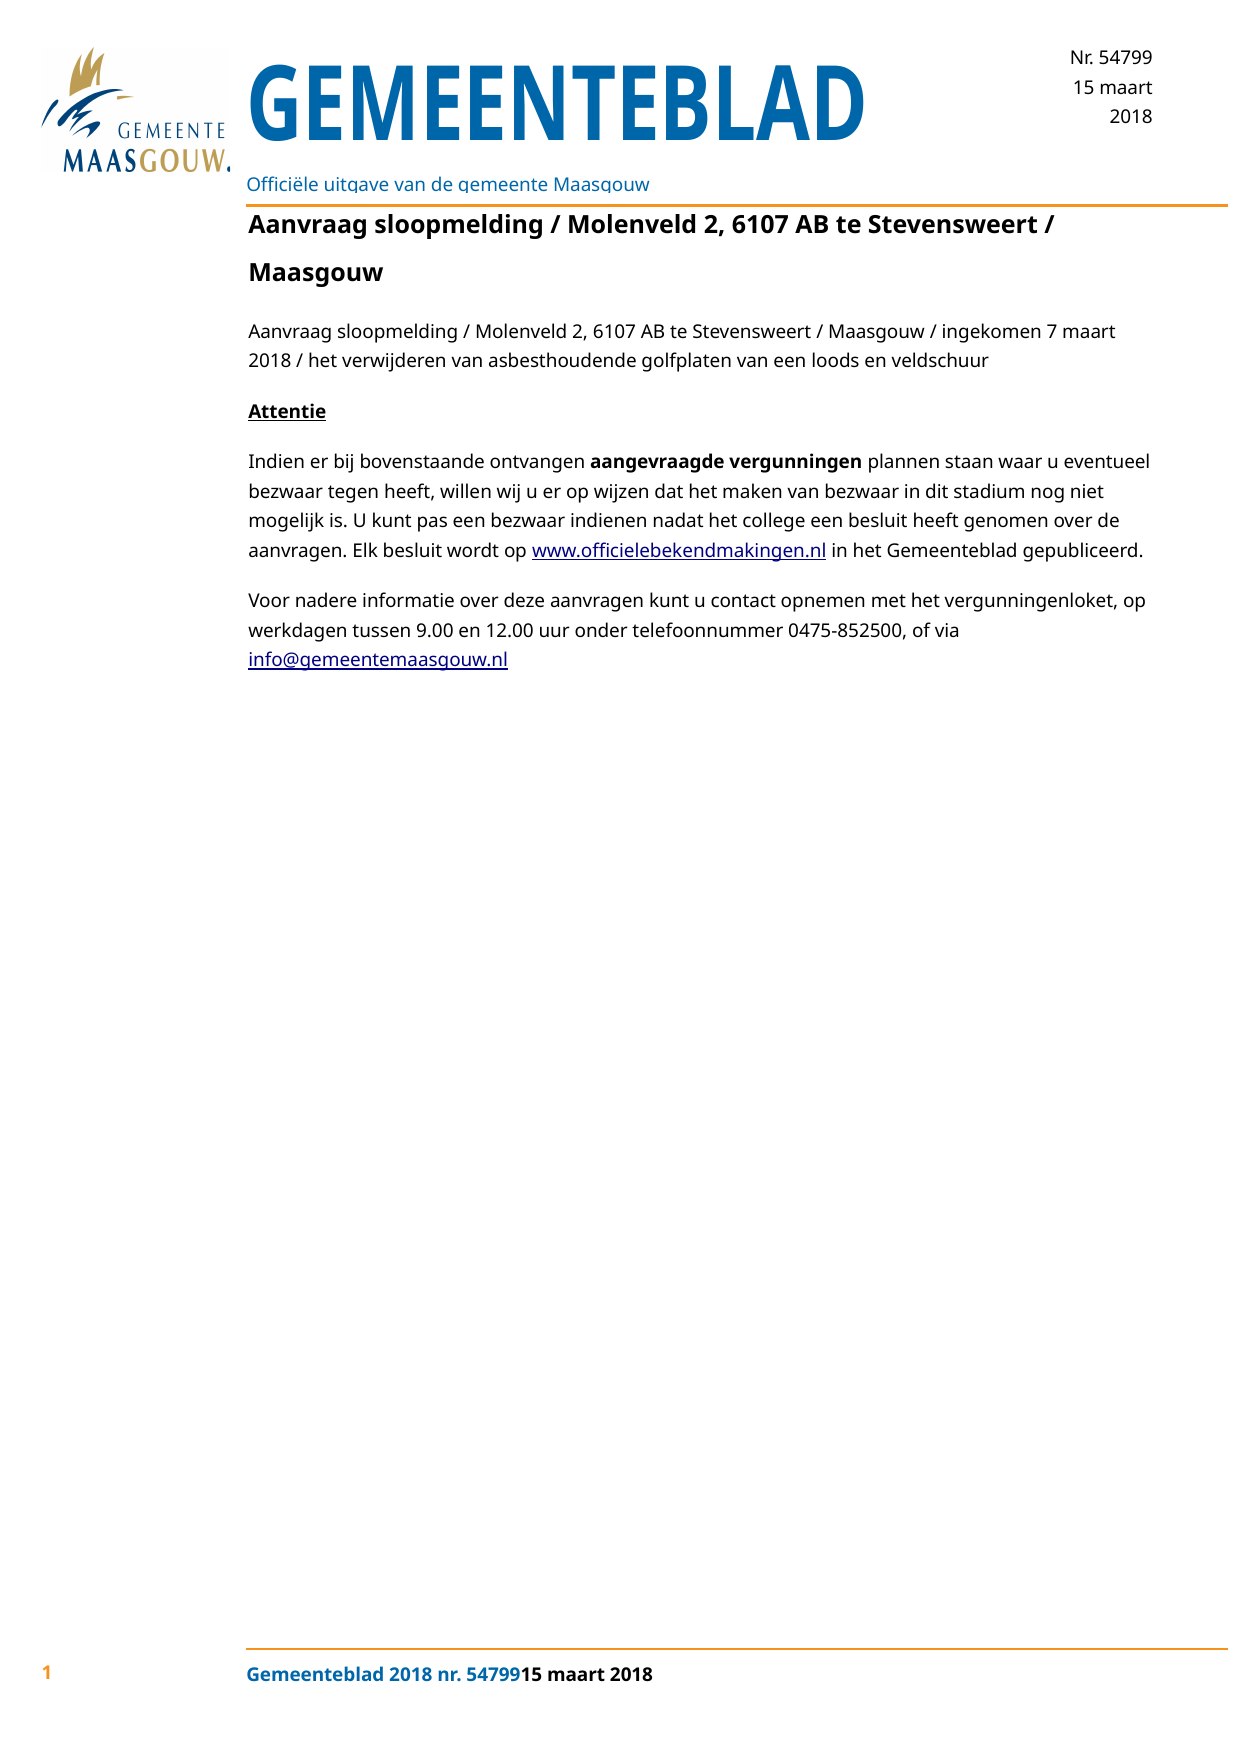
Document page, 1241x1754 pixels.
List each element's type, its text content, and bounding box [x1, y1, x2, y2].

text Aanvraag sloopmelding / Molenveld 2, 6107 AB te Stevensweert / Maasgouw [248, 207, 1152, 288]
text Voor nadere informatie over deze aanvragen kunt u contact opnemen met het vergunningenloket, op werkdagen tussen 9.00 en 12.00 uur onder telefoonnummer 0475-852500, of via info@gemeentemaasgouw.nl [248, 587, 1152, 672]
picture [41, 47, 231, 172]
text Indien er bij bovenstaande ontvangen aangevraagde vergunningen plannen staan waar u eventueel bezwaar tegen heeft, willen wij u er op wijzen dat het maken van bezwaar in dit stadium nog niet mogelijk is. U kunt pas een bezwaar indienen nadat het college een besluit heeft genomen over de aanvragen. Elk besluit wordt op www.officielebekendmakingen.nl in het Gemeenteblad gepubliceerd. [248, 448, 1152, 563]
text Attentie [248, 398, 1152, 424]
text Aanvraag sloopmelding / Molenveld 2, 6107 AB te Stevensweert / Maasgouw / ingekomen 7 maart 2018 / het verwijderen van asbesthoudende golfplaten van een loods en veldschuur [248, 318, 1152, 373]
